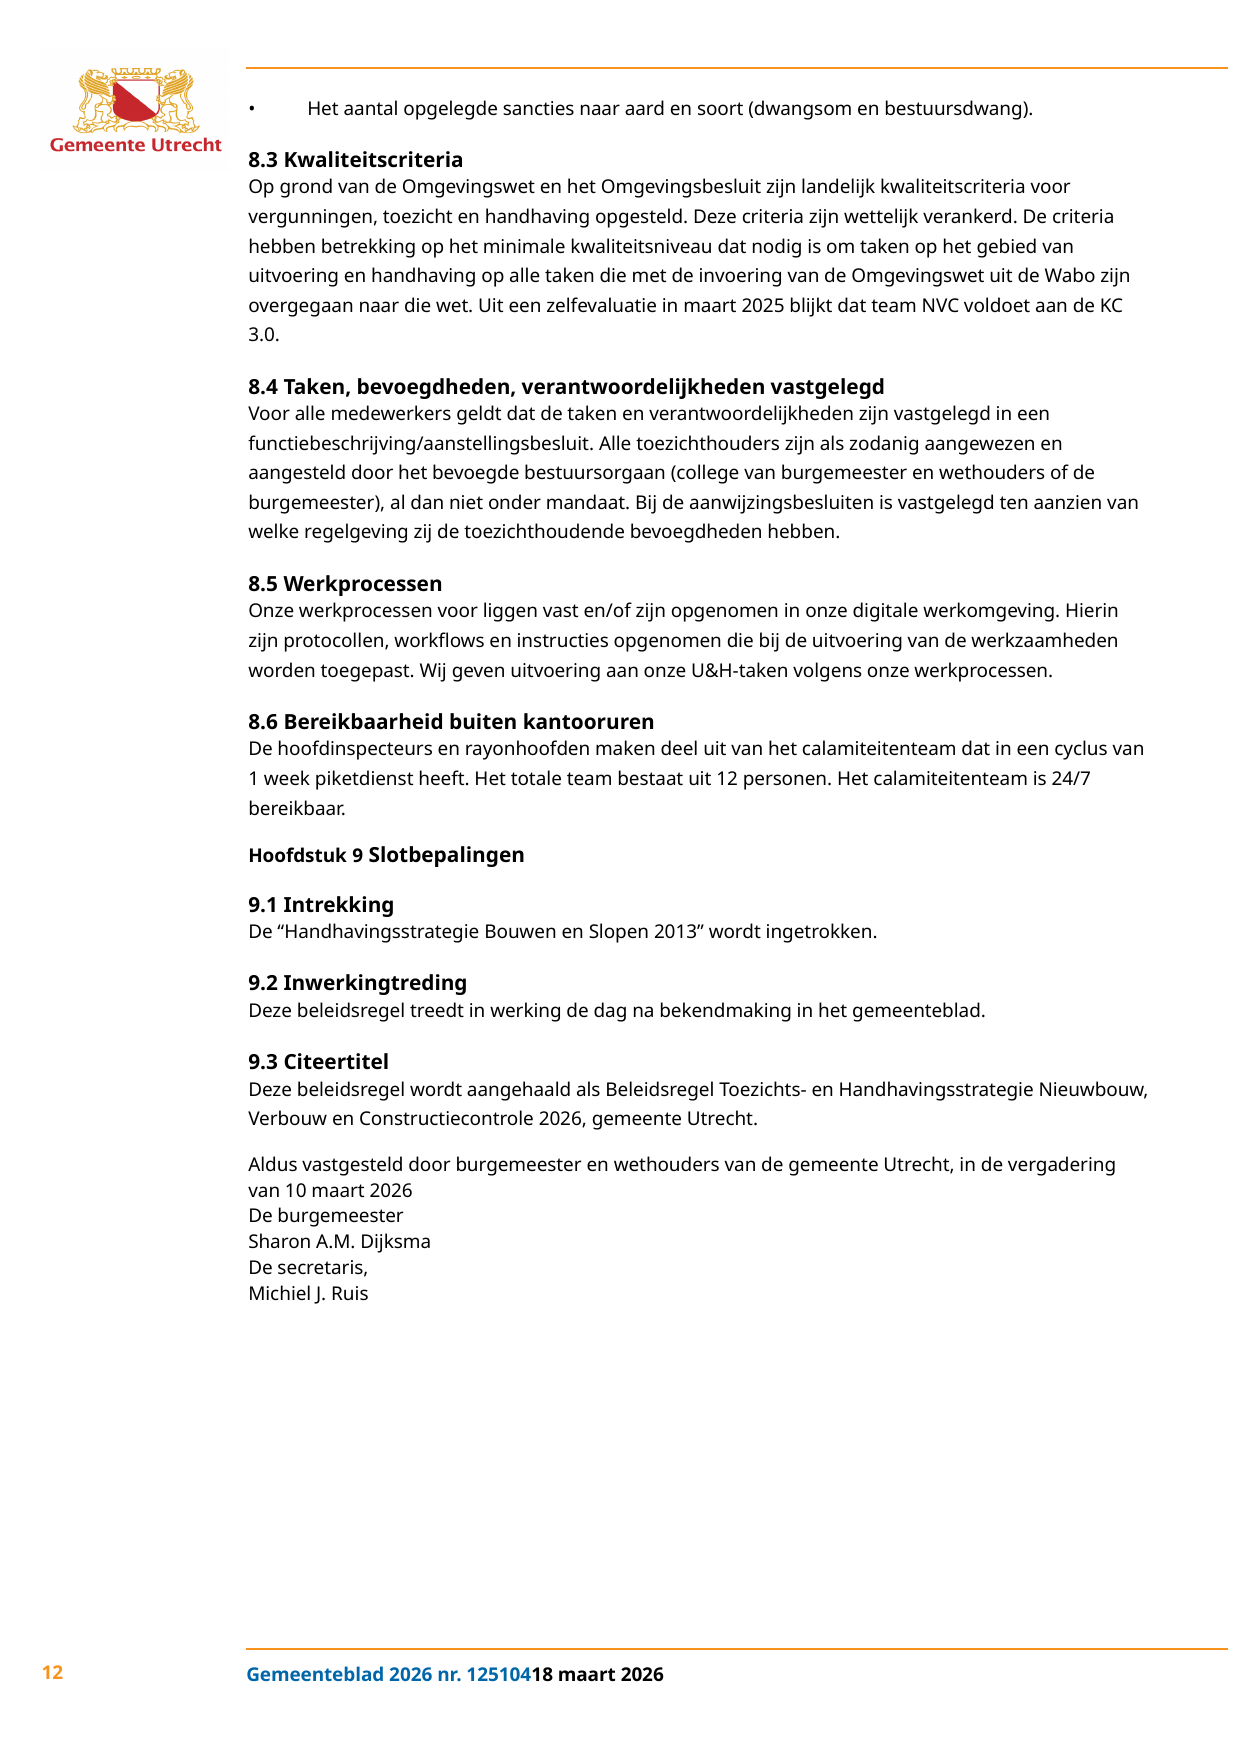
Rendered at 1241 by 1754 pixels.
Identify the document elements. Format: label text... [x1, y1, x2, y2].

text Sharon A.M. Dijksma [248, 1228, 1152, 1254]
text Michiel J. Ruis [248, 1280, 1152, 1305]
text De “Handhavingsstrategie Bouwen en Slopen 2013” wordt ingetrokken. [248, 918, 1152, 944]
text De secretaris, [248, 1254, 1152, 1280]
text De hoofdinspecteurs en rayonhoofden maken deel uit van het calamiteitenteam dat in een cyclus van 1 week piketdienst heeft. Het totale team bestaat uit 12 personen. Het calamiteitenteam is 24/7 bereikbaar. [248, 736, 1152, 821]
text Deze beleidsregel wordt aangehaald als Beleidsregel Toezichts- en Handhavingsstrategie Nieuwbouw, Verbouw en Constructiecontrole 2026, gemeente Utrecht. [248, 1076, 1152, 1131]
text 9.2 Inwerkingtreding [248, 968, 1152, 997]
text Op grond van de Omgevingswet en het Omgevingsbesluit zijn landelijk kwaliteitscriteria voor vergunningen, toezicht en handhaving opgesteld. Deze criteria zijn wettelijk verankerd. De criteria hebben betrekking op het minimale kwaliteitsniveau dat nodig is om taken op het gebied van uitvoering en handhaving op alle taken die met de invoering van de Omgevingswet uit de Wabo zijn overgegaan naar die wet. Uit een zelfevaluatie in maart 2025 blijkt dat team NVC voldoet aan de KC 3.0. [248, 174, 1152, 347]
list Het aantal opgelegde sancties naar aard en soort (dwangsom en bestuursdwang). [248, 95, 1152, 121]
text 8.4 Taken, bevoegdheden, verantwoordelijkheden vastgelegd [248, 372, 1152, 400]
text Voor alle medewerkers geldt dat de taken en verantwoordelijkheden zijn vastgelegd in een functiebeschrijving/aanstellingsbesluit. Alle toezichthouders zijn als zodanig aangewezen en aangesteld door het bevoegde bestuursorgaan (college van burgemeester en wethouders of de burgemeester), al dan niet onder mandaat. Bij de aanwijzingsbesluiten is vastgelegd ten aanzien van welke regelgeving zij de toezichthoudende bevoegdheden hebben. [248, 400, 1152, 544]
picture [41, 47, 231, 172]
text 8.3 Kwaliteitscriteria [248, 145, 1152, 174]
text De burgemeester [248, 1202, 1152, 1228]
text 9.1 Intrekking [248, 890, 1152, 918]
text 9.3 Citeertitel [248, 1047, 1152, 1076]
text Onze werkprocessen voor liggen vast en/of zijn opgenomen in onze digitale werkomgeving. Hierin zijn protocollen, workflows en instructies opgenomen die bij de uitvoering van de werkzaamheden worden toegepast. Wij geven uitvoering aan onze U&H-taken volgens onze werkprocessen. [248, 598, 1152, 682]
text Hoofdstuk 9 Slotbepalingen [248, 840, 1152, 869]
text Deze beleidsregel treedt in werking de dag na bekendmaking in het gemeenteblad. [248, 997, 1152, 1023]
text Aldus vastgesteld door burgemeester en wethouders van de gemeente Utrecht, in de vergadering van 10 maart 2026 [248, 1151, 1152, 1202]
text 8.5 Werkprocessen [248, 569, 1152, 598]
text 8.6 Bereikbaarheid buiten kantooruren [248, 707, 1152, 736]
